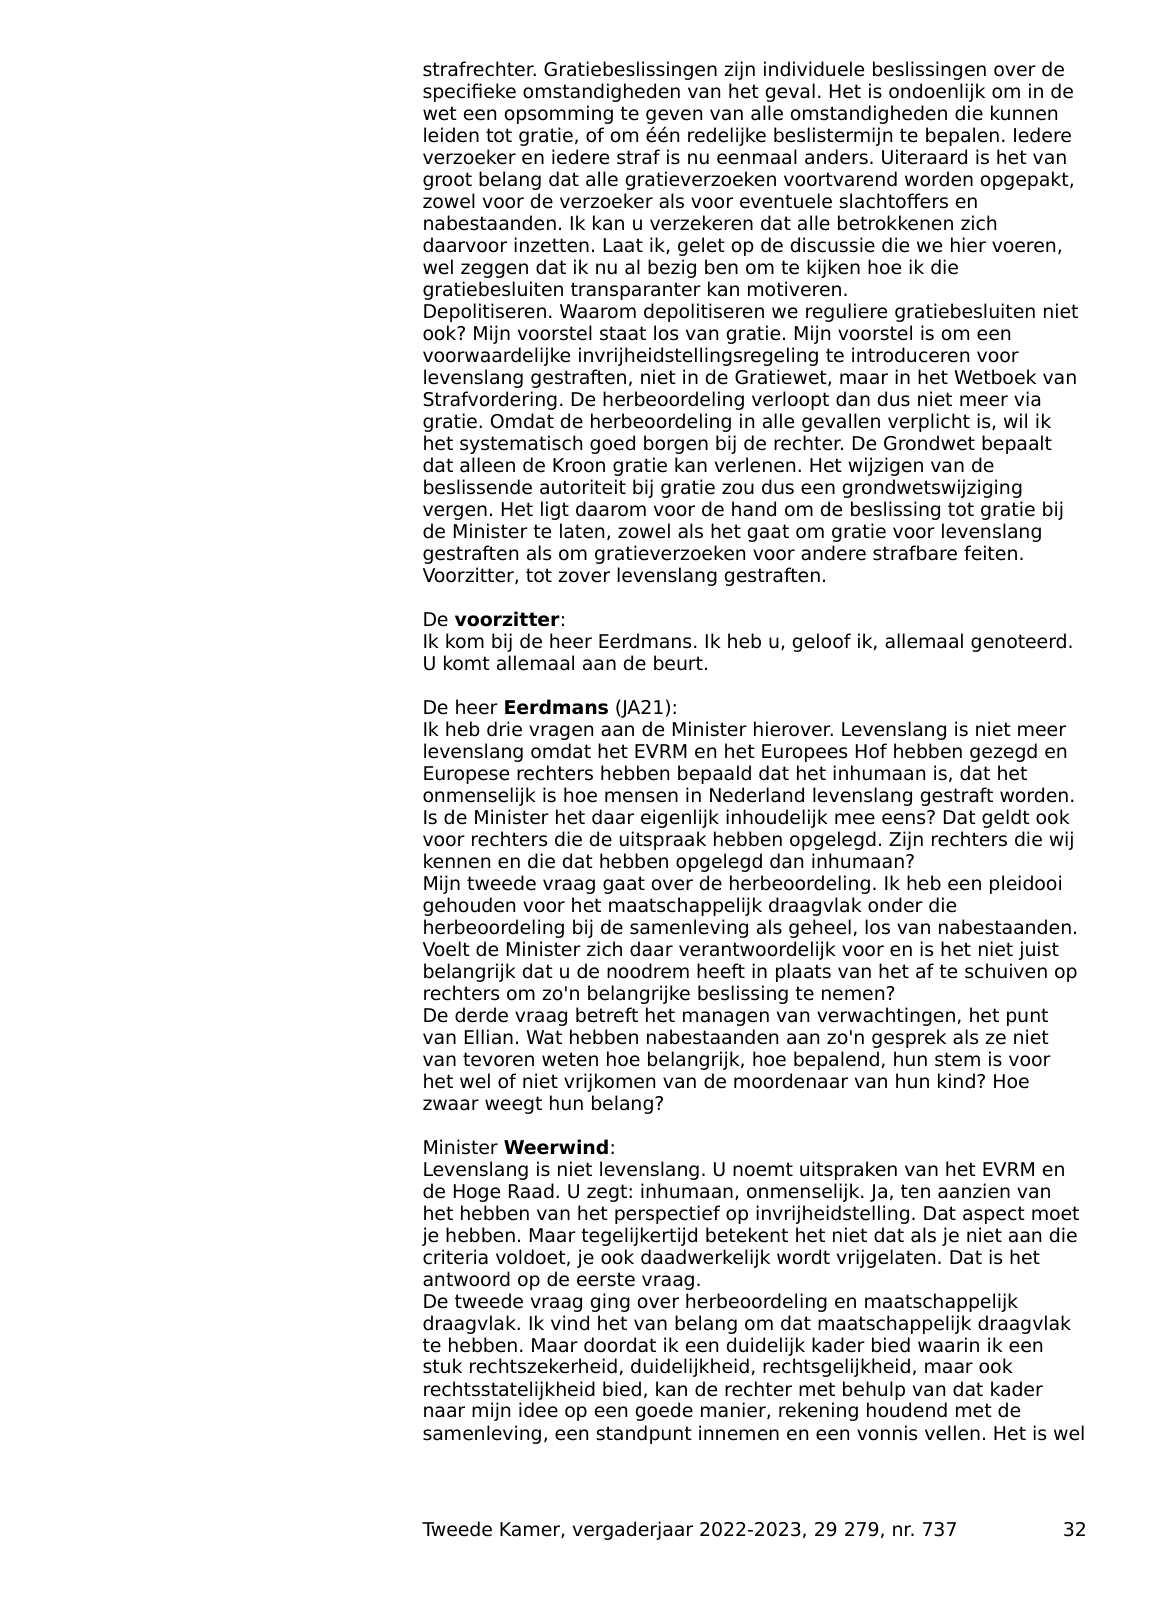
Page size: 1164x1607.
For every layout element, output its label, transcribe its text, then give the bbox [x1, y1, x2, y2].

text De derde vraag betreft het managen van verwachtingen, het punt van Ellian. Wat hebben nabestaanden aan zo'n gesprek als ze niet van tevoren weten hoe belangrijk, hoe bepalend, hun stem is voor het wel of niet vrijkomen van de moordenaar van hun kind? Hoe zwaar weegt hun belang? [422, 1004, 1087, 1114]
text Voorzitter, tot zover levenslang gestraften. [422, 564, 1087, 587]
text Minister Weerwind: [422, 1137, 1087, 1159]
text De voorzitter: [422, 609, 1087, 631]
text strafrechter. Gratiebeslissingen zijn individuele beslissingen over de specifieke omstandigheden van het geval. Het is ondoenlijk om in de wet een opsomming te geven van alle omstandigheden die kunnen leiden tot gratie, of om één redelijke beslistermijn te bepalen. Iedere verzoeker en iedere straf is nu eenmaal anders. Uiteraard is het van groot belang dat alle gratieverzoeken voortvarend worden opgepakt, zowel voor de verzoeker als voor eventuele slachtoffers en nabestaanden. Ik kan u verzekeren dat alle betrokkenen zich daarvoor inzetten. Laat ik, gelet op de discussie die we hier voeren, wel zeggen dat ik nu al bezig ben om te kijken hoe ik die gratiebesluiten transparanter kan motiveren. [422, 59, 1087, 301]
text De heer Eerdmans (JA21): [422, 697, 1087, 719]
text Ik heb drie vragen aan de Minister hierover. Levenslang is niet meer levenslang omdat het EVRM en het Europees Hof hebben gezegd en Europese rechters hebben bepaald dat het inhumaan is, dat het onmenselijk is hoe mensen in Nederland levenslang gestraft worden. Is de Minister het daar eigenlijk inhoudelijk mee eens? Dat geldt ook voor rechters die de uitspraak hebben opgelegd. Zijn rechters die wij kennen en die dat hebben opgelegd dan inhumaan? [422, 719, 1087, 873]
text Depolitiseren. Waarom depolitiseren we reguliere gratiebesluiten niet ook? Mijn voorstel staat los van gratie. Mijn voorstel is om een voorwaardelijke invrijheidstellingsregeling te introduceren voor levenslang gestraften, niet in de Gratiewet, maar in het Wetboek van Strafvordering. De herbeoordeling verloopt dan dus niet meer via gratie. Omdat de herbeoordeling in alle gevallen verplicht is, wil ik het systematisch goed borgen bij de rechter. De Grondwet bepaalt dat alleen de Kroon gratie kan verlenen. Het wijzigen van de beslissende autoriteit bij gratie zou dus een grondwetswijziging vergen. Het ligt daarom voor de hand om de beslissing tot gratie bij de Minister te laten, zowel als het gaat om gratie voor levenslang gestraften als om gratieverzoeken voor andere strafbare feiten. [422, 301, 1087, 564]
text Levenslang is niet levenslang. U noemt uitspraken van het EVRM en de Hoge Raad. U zegt: inhumaan, onmenselijk. Ja, ten aanzien van het hebben van het perspectief op invrijheidstelling. Dat aspect moet je hebben. Maar tegelijkertijd betekent het niet dat als je niet aan die criteria voldoet, je ook daadwerkelijk wordt vrijgelaten. Dat is het antwoord op de eerste vraag. [422, 1159, 1087, 1291]
text De tweede vraag ging over herbeoordeling en maatschappelijk draagvlak. Ik vind het van belang om dat maatschappelijk draagvlak te hebben. Maar doordat ik een duidelijk kader bied waarin ik een stuk rechtszekerheid, duidelijkheid, rechtsgelijkheid, maar ook rechtsstatelijkheid bied, kan de rechter met behulp van dat kader naar mijn idee op een goede manier, rekening houdend met de samenleving, een standpunt innemen en een vonnis vellen. Het is wel [422, 1291, 1087, 1444]
text Ik kom bij de heer Eerdmans. Ik heb u, geloof ik, allemaal genoteerd. U komt allemaal aan de beurt. [422, 631, 1087, 675]
text Mijn tweede vraag gaat over de herbeoordeling. Ik heb een pleidooi gehouden voor het maatschappelijk draagvlak onder die herbeoordeling bij de samenleving als geheel, los van nabestaanden. Voelt de Minister zich daar verantwoordelijk voor en is het niet juist belangrijk dat u de noodrem heeft in plaats van het af te schuiven op rechters om zo'n belangrijke beslissing te nemen? [422, 873, 1087, 1004]
